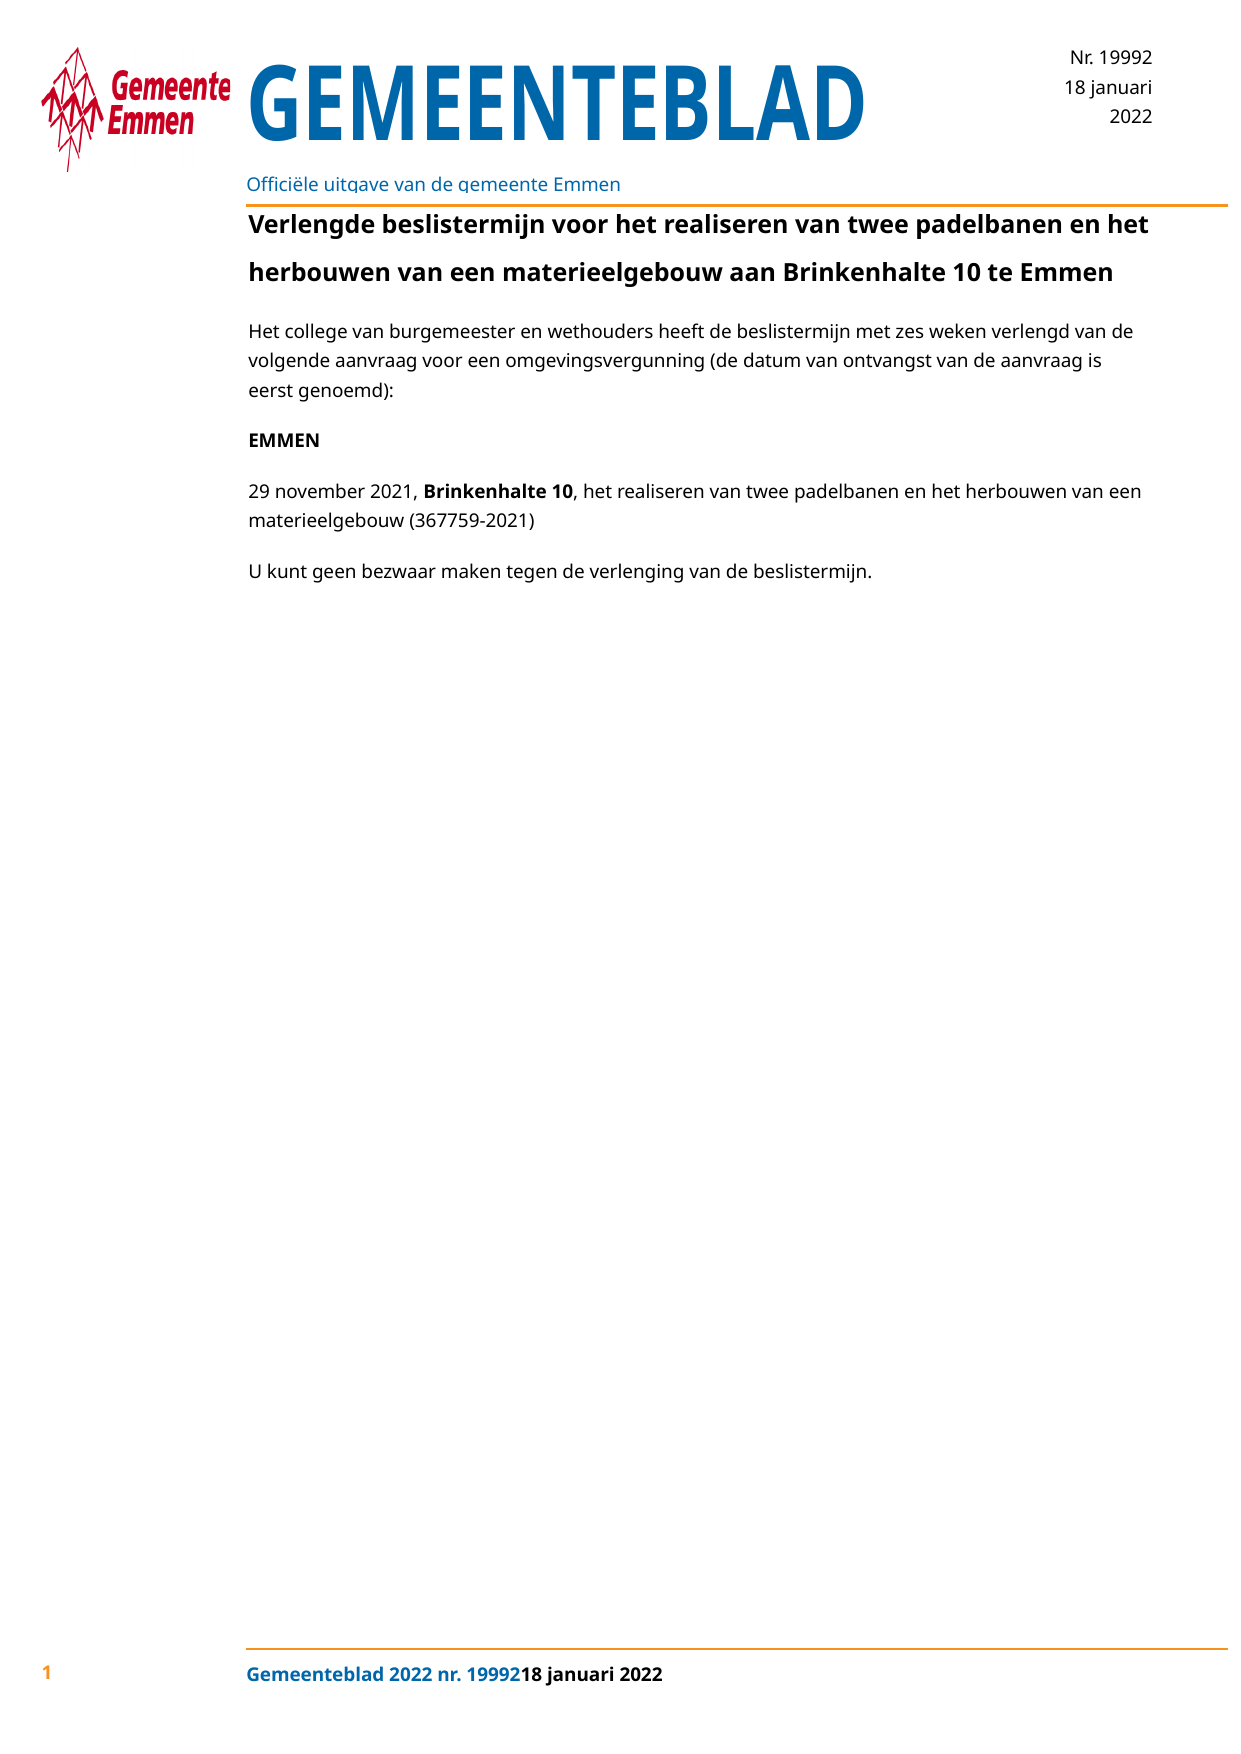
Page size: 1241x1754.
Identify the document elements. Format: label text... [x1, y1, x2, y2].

text Verlengde beslistermijn voor het realiseren van twee padelbanen en het herbouwen van een materieelgebouw aan Brinkenhalte 10 te Emmen [248, 207, 1152, 288]
text 29 november 2021, Brinkenhalte 10, het realiseren van twee padelbanen en het herbouwen van een materieelgebouw (367759-2021) [248, 478, 1152, 533]
text U kunt geen bezwaar maken tegen de verlenging van de beslistermijn. [248, 558, 1152, 584]
text Het college van burgemeester en wethouders heeft de beslistermijn met zes weken verlengd van de volgende aanvraag voor een omgevingsvergunning (de datum van ontvangst van de aanvraag is eerst genoemd): [248, 318, 1152, 403]
text EMMEN [248, 427, 1152, 453]
picture [41, 47, 231, 172]
